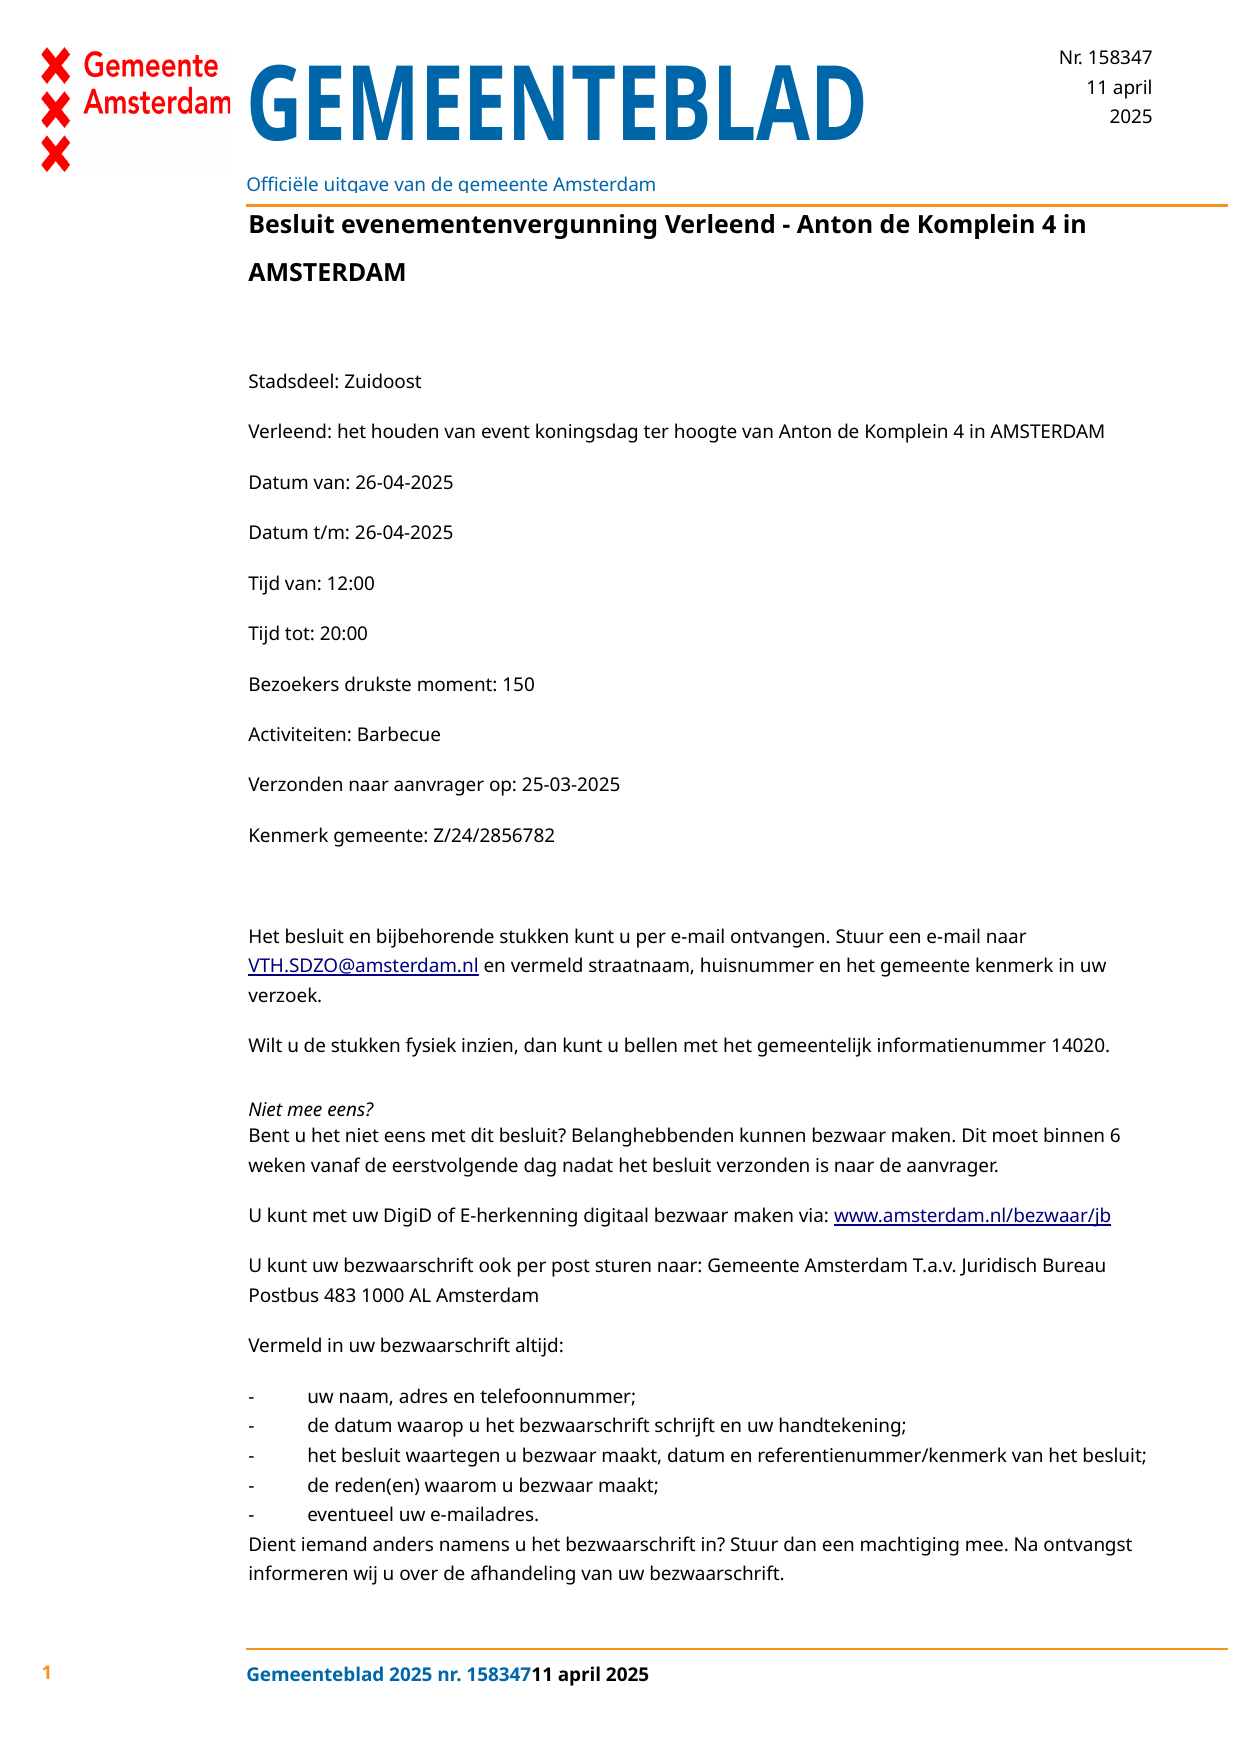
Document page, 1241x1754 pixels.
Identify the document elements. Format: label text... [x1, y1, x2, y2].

text Dient iemand anders namens u het bezwaarschrift in? Stuur dan een machtiging mee. Na ontvangst informeren wij u over de afhandeling van uw bezwaarschrift. [248, 1531, 1152, 1586]
text U kunt met uw DigiD of E-herkenning digitaal bezwaar maken via: www.amsterdam.nl/bezwaar/jb [248, 1202, 1152, 1228]
text Besluit evenementenvergunning Verleend - Anton de Komplein 4 in AMSTERDAM [248, 207, 1152, 288]
list uw naam, adres en telefoonnummer; [248, 1383, 1152, 1409]
list het besluit waartegen u bezwaar maakt, datum en referentienummer/kenmerk van het besluit; [248, 1442, 1152, 1468]
text Stadsdeel: Zuidoost [248, 368, 1152, 394]
text Datum t/m: 26-04-2025 [248, 519, 1152, 545]
text Bezoekers drukste moment: 150 [248, 671, 1152, 697]
text Wilt u de stukken fysiek inzien, dan kunt u bellen met het gemeentelijk informatienummer 14020. [248, 1032, 1152, 1058]
list de datum waarop u het bezwaarschrift schrijft en uw handtekening; [248, 1413, 1152, 1438]
text Bent u het niet eens met dit besluit? Belanghebbenden kunnen bezwaar maken. Dit moet binnen 6 weken vanaf de eerstvolgende dag nadat het besluit verzonden is naar de aanvrager. [248, 1122, 1152, 1177]
list eventueel uw e-mailadres. [248, 1501, 1152, 1527]
text Tijd van: 12:00 [248, 570, 1152, 596]
text U kunt uw bezwaarschrift ook per post sturen naar: Gemeente Amsterdam T.a.v. Juridisch Bureau Postbus 483 1000 AL Amsterdam [248, 1253, 1152, 1308]
text Verleend: het houden van event koningsdag ter hoogte van Anton de Komplein 4 in AMSTERDAM [248, 419, 1152, 444]
text Verzonden naar aanvrager op: 25-03-2025 [248, 772, 1152, 797]
text Niet mee eens? [248, 1096, 1152, 1122]
text Het besluit en bijbehorende stukken kunt u per e-mail ontvangen. Stuur een e-mail naar VTH.SDZO@amsterdam.nl en vermeld straatnaam, huisnummer en het gemeente kenmerk in uw verzoek. [248, 923, 1152, 1008]
list de reden(en) waarom u bezwaar maakt; [248, 1472, 1152, 1497]
picture [41, 47, 231, 172]
text Activiteiten: Barbecue [248, 721, 1152, 747]
text Kenmerk gemeente: Z/24/2856782 [248, 822, 1152, 848]
text Datum van: 26-04-2025 [248, 469, 1152, 495]
text Tijd tot: 20:00 [248, 620, 1152, 646]
text Vermeld in uw bezwaarschrift altijd: [248, 1333, 1152, 1358]
